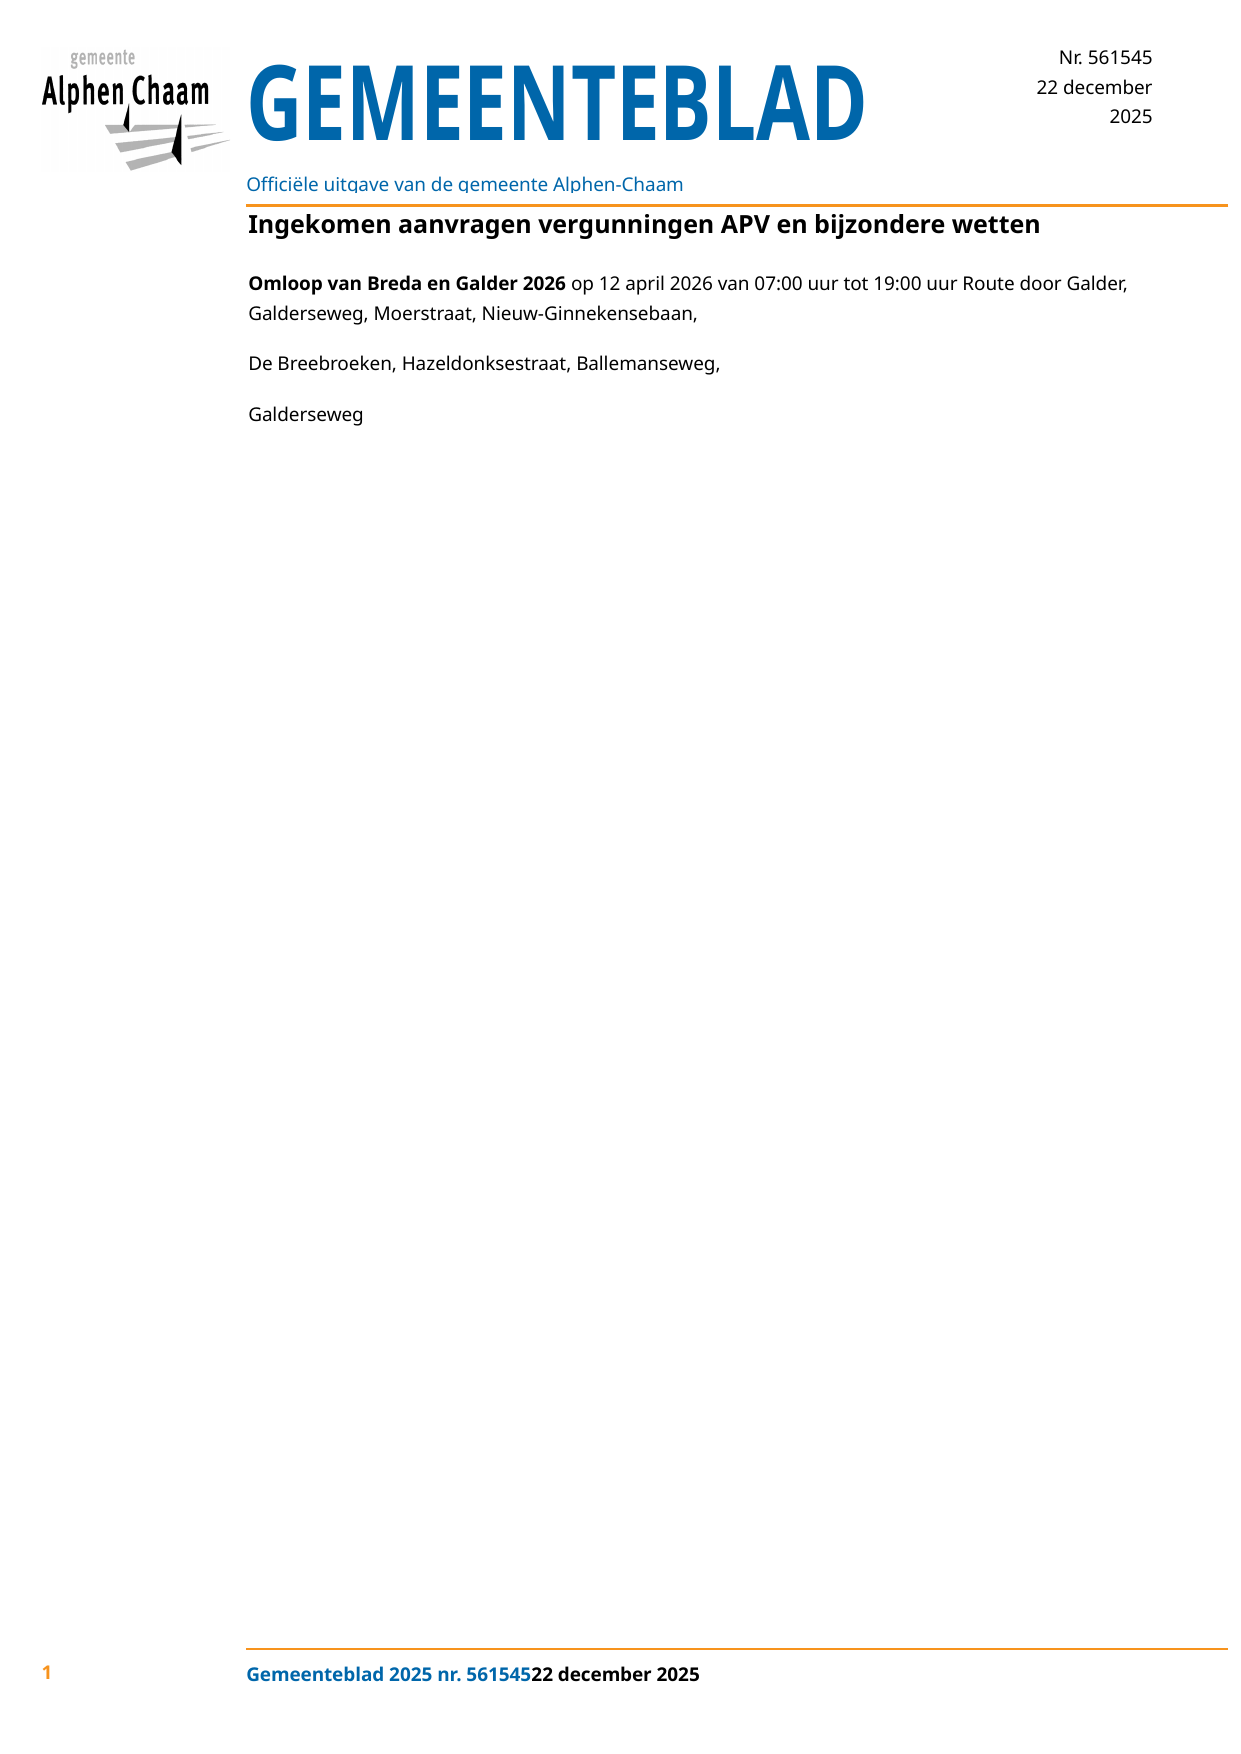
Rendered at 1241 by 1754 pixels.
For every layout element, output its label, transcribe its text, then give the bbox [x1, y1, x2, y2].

text Galderseweg [248, 401, 1152, 426]
picture [41, 47, 231, 172]
text De Breebroeken, Hazeldonksestraat, Ballemanseweg, [248, 350, 1152, 376]
text Omloop van Breda en Galder 2026 op 12 april 2026 van 07:00 uur tot 19:00 uur Route door Galder, Galderseweg, Moerstraat, Nieuw-Ginnekensebaan, [248, 270, 1152, 326]
text Ingekomen aanvragen vergunningen APV en bijzondere wetten [248, 207, 1152, 241]
